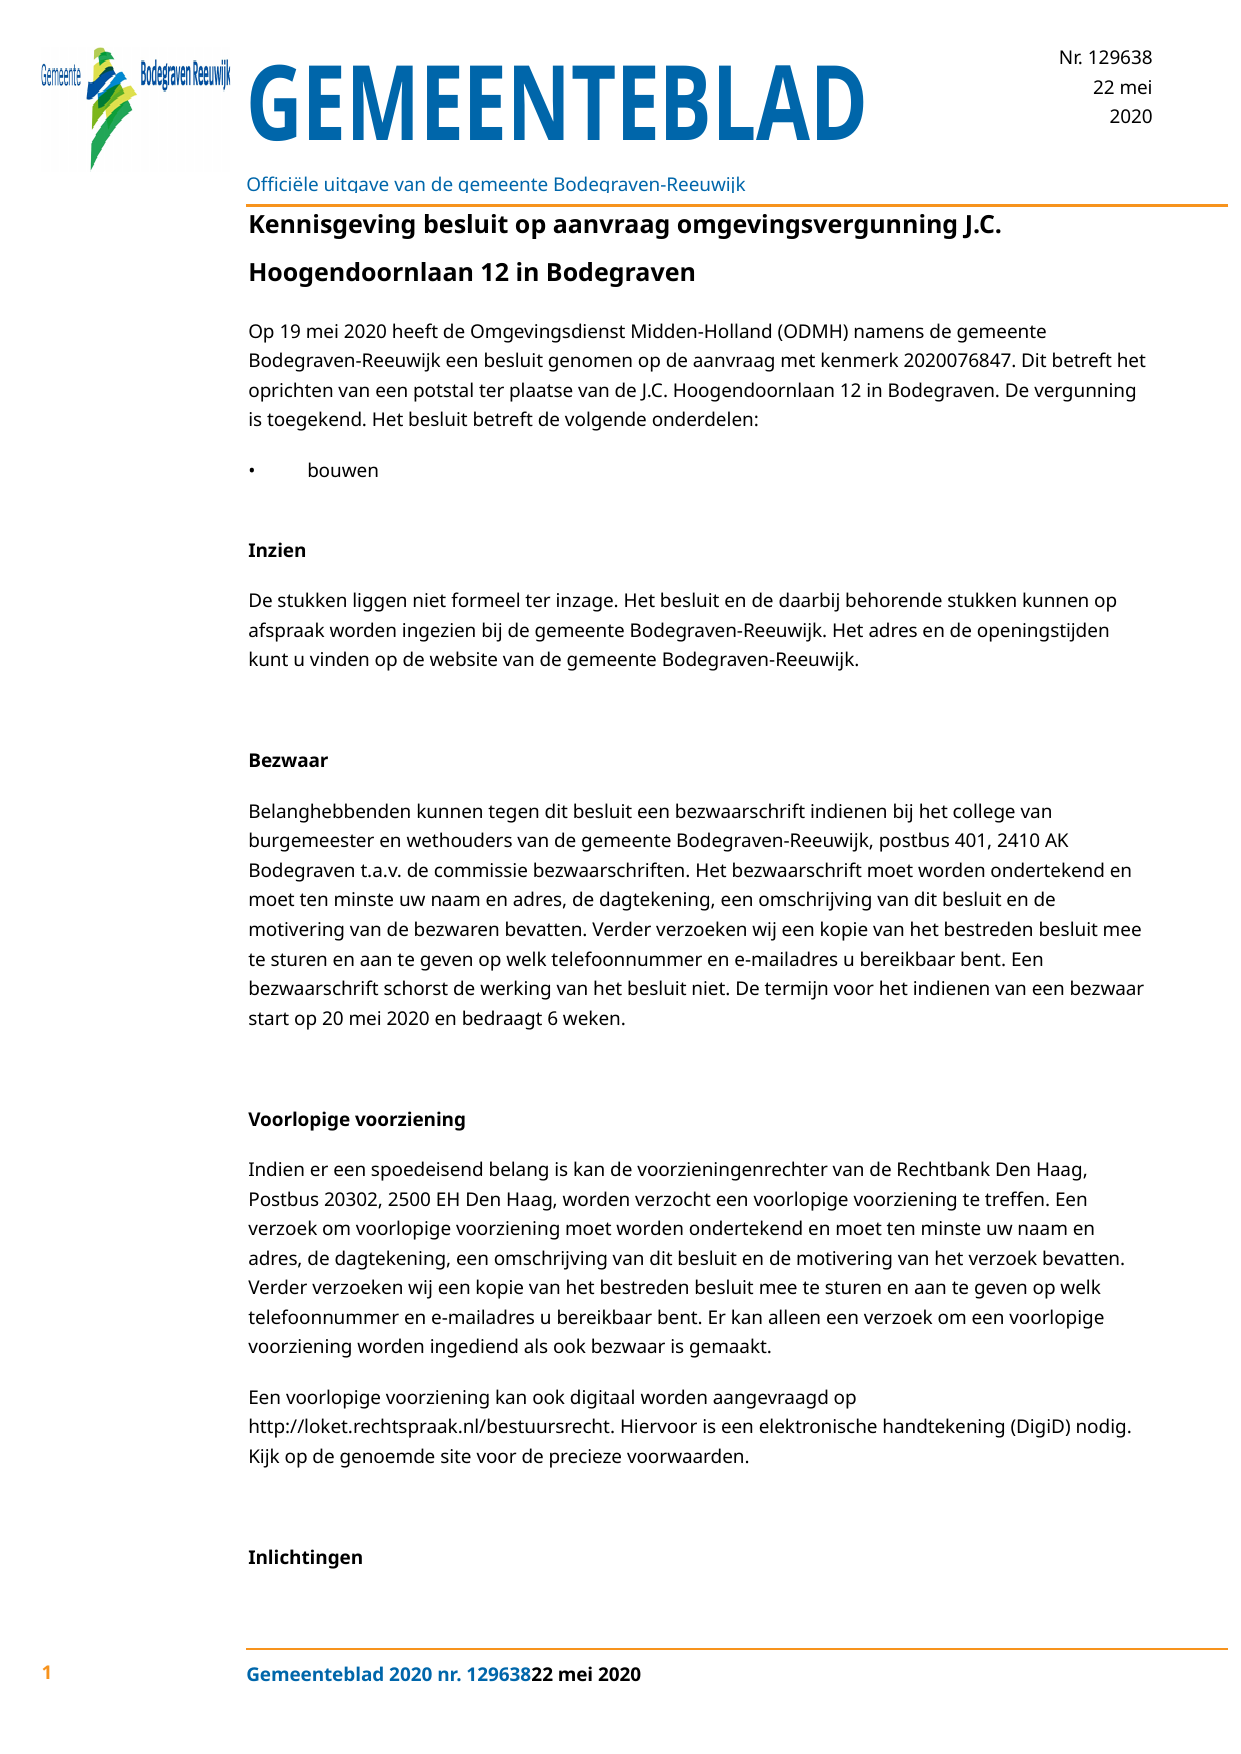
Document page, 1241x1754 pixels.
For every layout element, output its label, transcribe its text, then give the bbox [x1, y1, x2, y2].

text Bezwaar [248, 747, 1152, 773]
text Inlichtingen [248, 1544, 1152, 1570]
text Belanghebbenden kunnen tegen dit besluit een bezwaarschrift indienen bij het college van burgemeester en wethouders van de gemeente Bodegraven-Reeuwijk, postbus 401, 2410 AK Bodegraven t.a.v. de commissie bezwaarschriften. Het bezwaarschrift moet worden ondertekend en moet ten minste uw naam en adres, de dagtekening, een omschrijving van dit besluit en de motivering van de bezwaren bevatten. Verder verzoeken wij een kopie van het bestreden besluit mee te sturen en aan te geven op welk telefoonnummer en e-mailadres u bereikbaar bent. Een bezwaarschrift schorst de werking van het besluit niet. De termijn voor het indienen van een bezwaar start op 20 mei 2020 en bedraagt 6 weken. [248, 798, 1152, 1031]
text Voorlopige voorziening [248, 1106, 1152, 1132]
text De stukken liggen niet formeel ter inzage. Het besluit en de daarbij behorende stukken kunnen op afspraak worden ingezien bij de gemeente Bodegraven-Reeuwijk. Het adres en de openingstijden kunt u vinden op de website van de gemeente Bodegraven-Reeuwijk. [248, 587, 1152, 672]
text Indien er een spoedeisend belang is kan de voorzieningenrechter van de Rechtbank Den Haag, Postbus 20302, 2500 EH Den Haag, worden verzocht een voorlopige voorziening te treffen. Een verzoek om voorlopige voorziening moet worden ondertekend en moet ten minste uw naam en adres, de dagtekening, een omschrijving van dit besluit en de motivering van het verzoek bevatten. Verder verzoeken wij een kopie van het bestreden besluit mee te sturen en aan te geven op welk telefoonnummer en e-mailadres u bereikbaar bent. Er kan alleen een verzoek om een voorlopige voorziening worden ingediend als ook bezwaar is gemaakt. [248, 1156, 1152, 1359]
text Kennisgeving besluit op aanvraag omgevingsvergunning J.C. Hoogendoornlaan 12 in Bodegraven [248, 207, 1152, 288]
text Inzien [248, 537, 1152, 563]
picture [41, 47, 231, 172]
list bouwen [248, 457, 1152, 483]
text Een voorlopige voorziening kan ook digitaal worden aangevraagd op http://loket.rechtspraak.nl/bestuursrecht. Hiervoor is een elektronische handtekening (DigiD) nodig. Kijk op de genoemde site voor de precieze voorwaarden. [248, 1384, 1152, 1469]
text Op 19 mei 2020 heeft de Omgevingsdienst Midden-Holland (ODMH) namens de gemeente Bodegraven-Reeuwijk een besluit genomen op de aanvraag met kenmerk 2020076847. Dit betreft het oprichten van een potstal ter plaatse van de J.C. Hoogendoornlaan 12 in Bodegraven. De vergunning is toegekend. Het besluit betreft de volgende onderdelen: [248, 318, 1152, 432]
